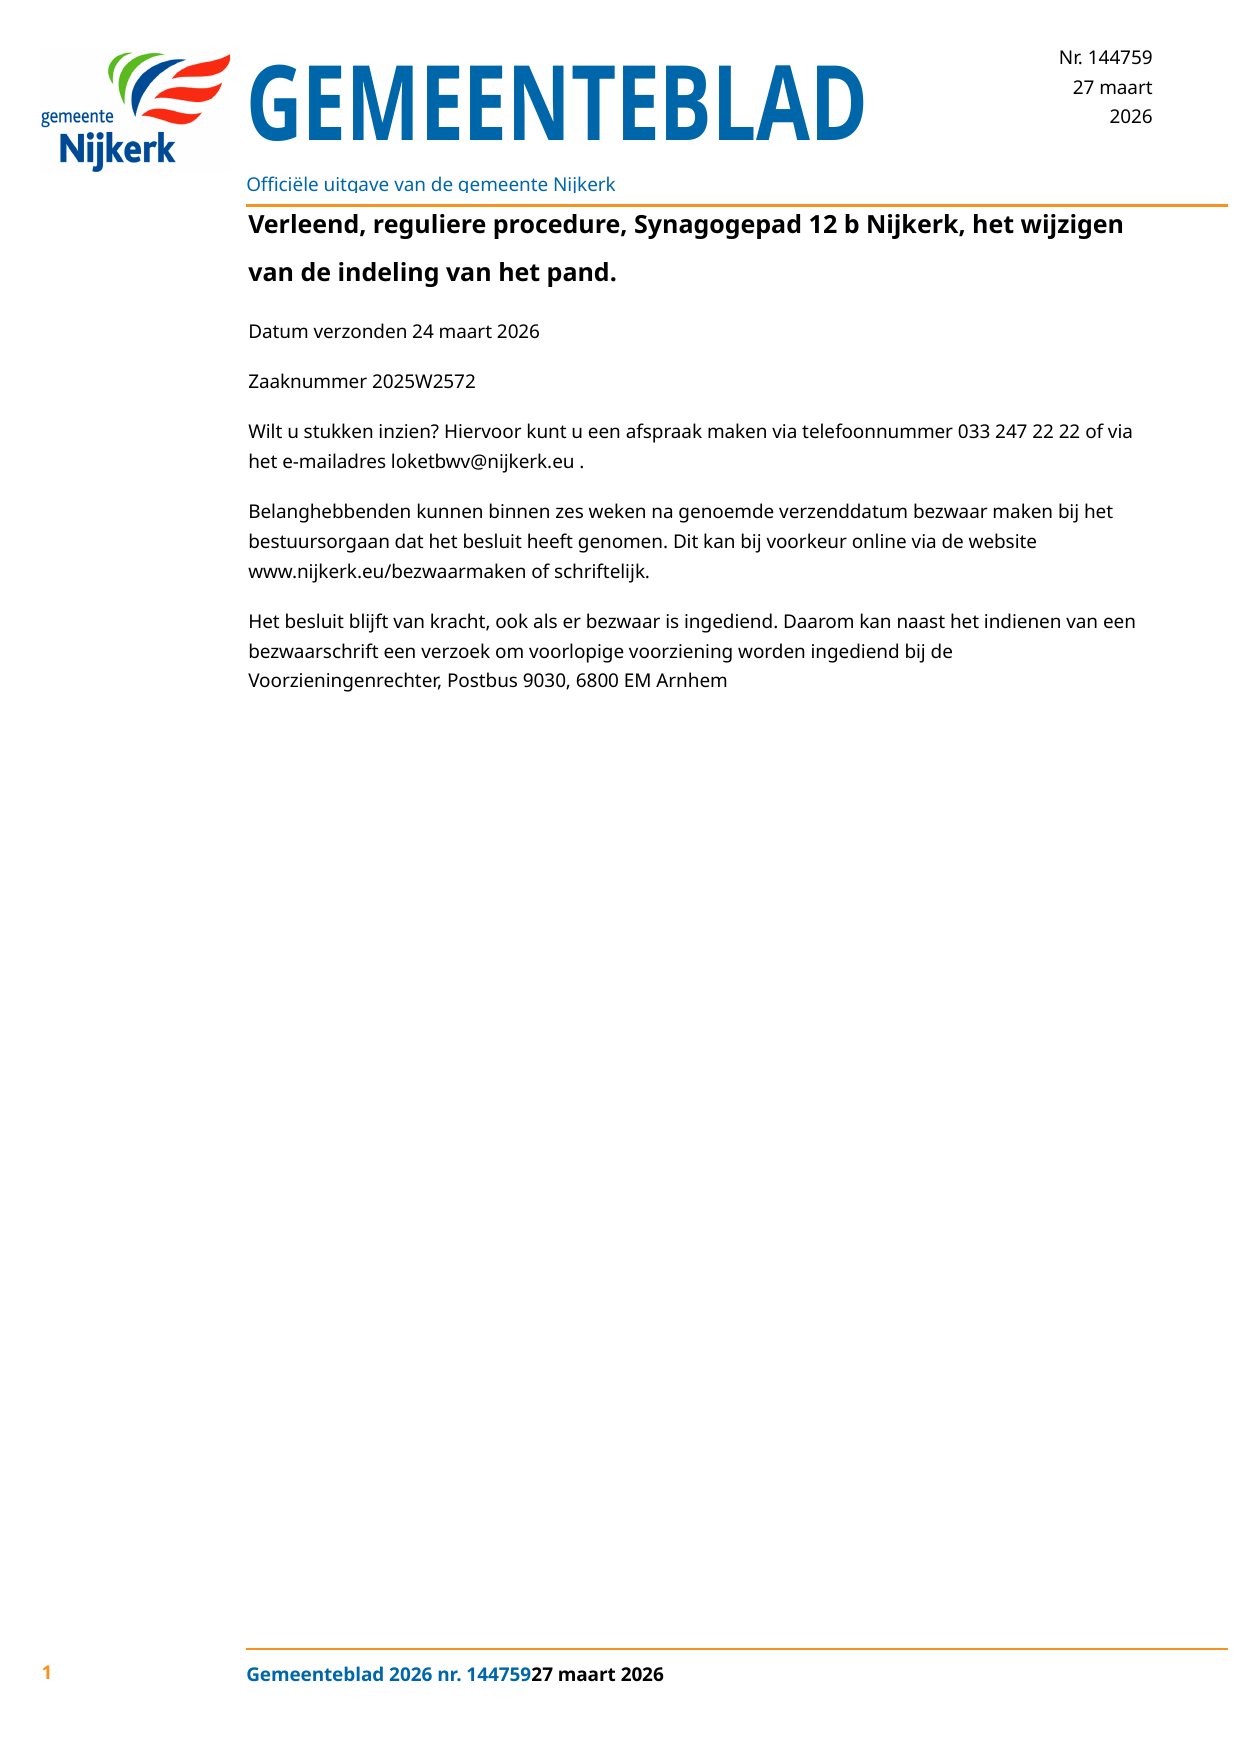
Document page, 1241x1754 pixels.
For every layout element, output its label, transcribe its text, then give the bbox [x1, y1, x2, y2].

text Belanghebbenden kunnen binnen zes weken na genoemde verzenddatum bezwaar maken bij het bestuursorgaan dat het besluit heeft genomen. Dit kan bij voorkeur online via de website www.nijkerk.eu/bezwaarmaken of schriftelijk. [248, 499, 1152, 584]
text Verleend, reguliere procedure, Synagogepad 12 b Nijkerk, het wijzigen van de indeling van het pand. [248, 207, 1152, 288]
text Datum verzonden 24 maart 2026 [248, 318, 1152, 344]
picture [41, 47, 231, 172]
text Zaaknummer 2025W2572 [248, 368, 1152, 394]
text Het besluit blijft van kracht, ook als er bezwaar is ingediend. Daarom kan naast het indienen van een bezwaarschrift een verzoek om voorlopige voorziening worden ingediend bij de Voorzieningenrechter, Postbus 9030, 6800 EM Arnhem [248, 608, 1152, 693]
text Wilt u stukken inzien? Hiervoor kunt u een afspraak maken via telefoonnummer 033 247 22 22 of via het e-mailadres loketbwv@nijkerk.eu . [248, 419, 1152, 474]
